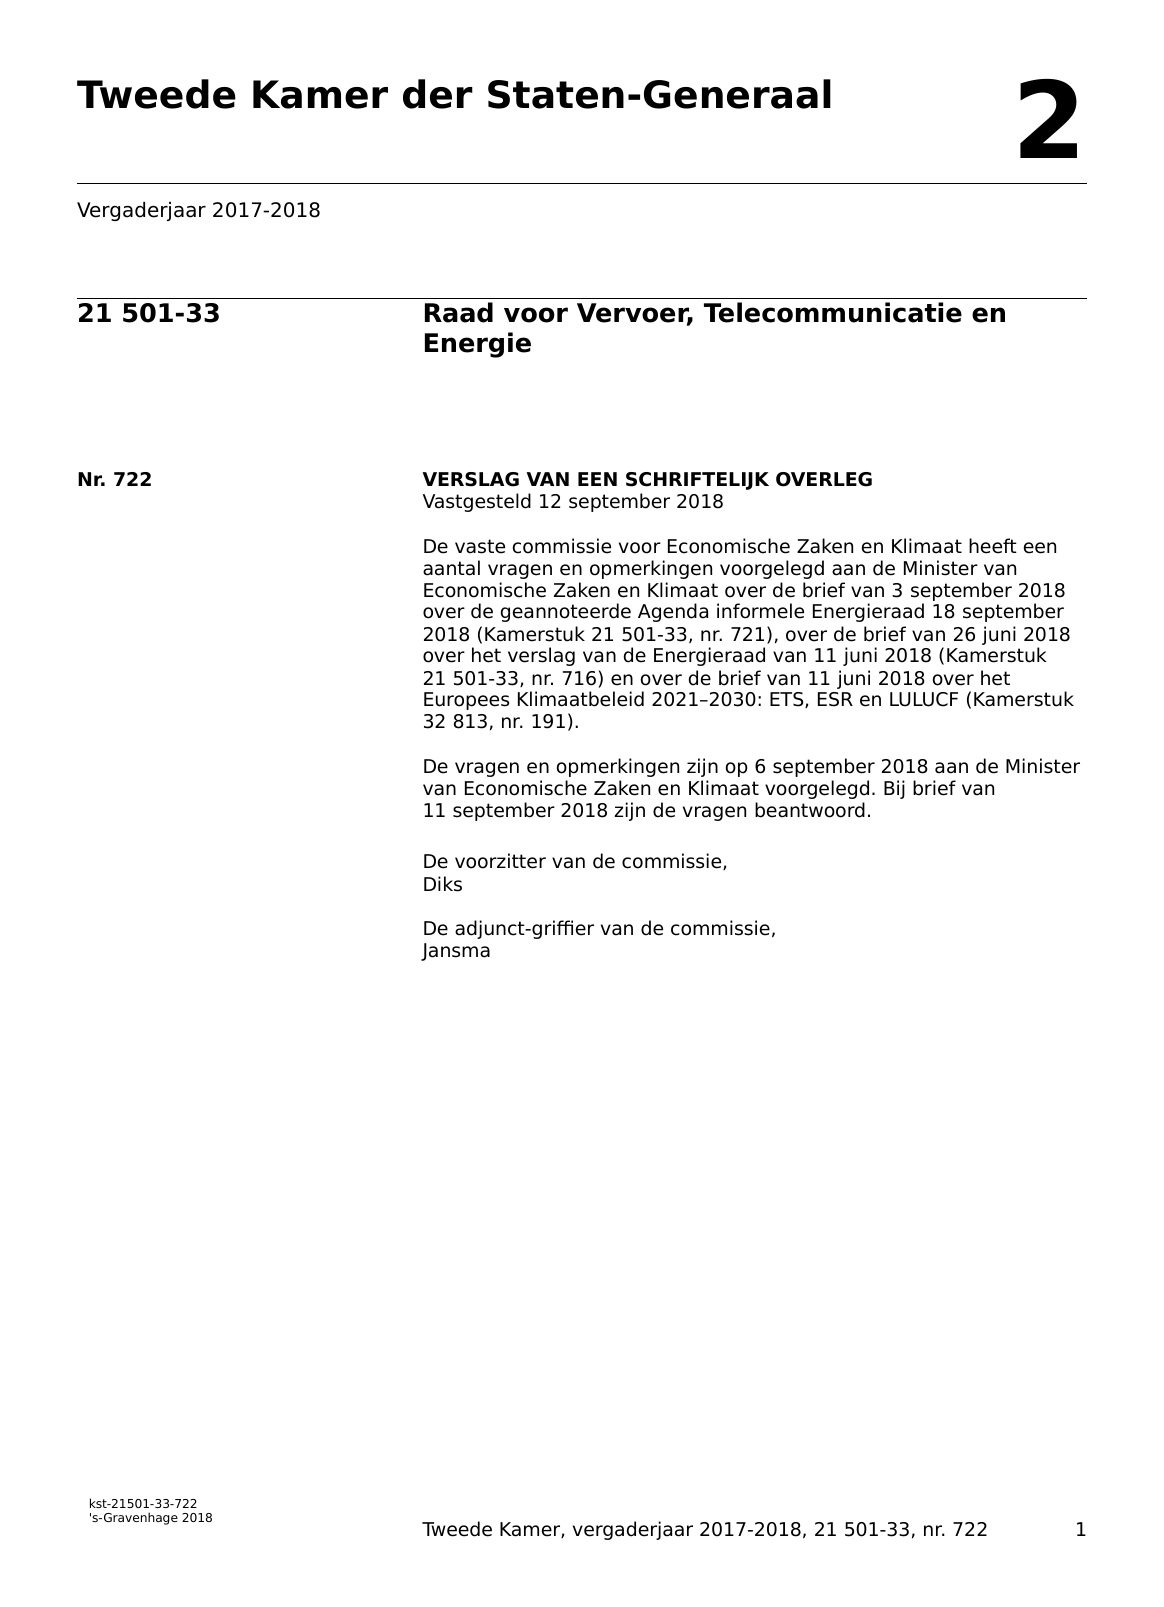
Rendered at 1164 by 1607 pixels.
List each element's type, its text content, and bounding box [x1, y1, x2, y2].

table_header Tweede Kamer der Staten-Generaal [77, 59, 886, 183]
text Vastgesteld 12 september 2018 [422, 491, 1087, 513]
text kst-21501-33-722 [88, 1497, 323, 1511]
subtitle 21 501-33 Raad voor Vervoer, Telecommunicatie en Energie [77, 299, 1087, 358]
text De vaste commissie voor Economische Zaken en Klimaat heeft een aantal vragen en opmerkingen voorgelegd aan de Minister van Economische Zaken en Klimaat over de brief van 3 september 2018 over de geannoteerde Agenda informele Energieraad 18 september 2018 (Kamerstuk 21 501-33, nr. 721), over de brief van 26 juni 2018 over het verslag van de Energieraad van 11 juni 2018 (Kamerstuk 21 501-33, nr. 716) en over de brief van 11 juni 2018 over het Europees Klimaatbeleid 2021–2030: ETS, ESR en LULUCF (Kamerstuk 32 813, nr. 191). [422, 536, 1087, 733]
text De voorzitter van de commissie, Diks [422, 851, 1087, 895]
table_header 2 [886, 59, 1087, 183]
text 's-Gravenhage 2018 [88, 1511, 323, 1525]
text De vragen en opmerkingen zijn op 6 september 2018 aan de Minister van Economische Zaken en Klimaat voorgelegd. Bij brief van 11 september 2018 zijn de vragen beantwoord. [422, 756, 1087, 821]
table_cell Vergaderjaar 2017-2018 [77, 184, 1087, 298]
text De adjunct-griffier van de commissie, Jansma [422, 918, 1087, 962]
subtitle Nr. 722 VERSLAG VAN EEN SCHRIFTELIJK OVERLEG [77, 469, 1087, 491]
